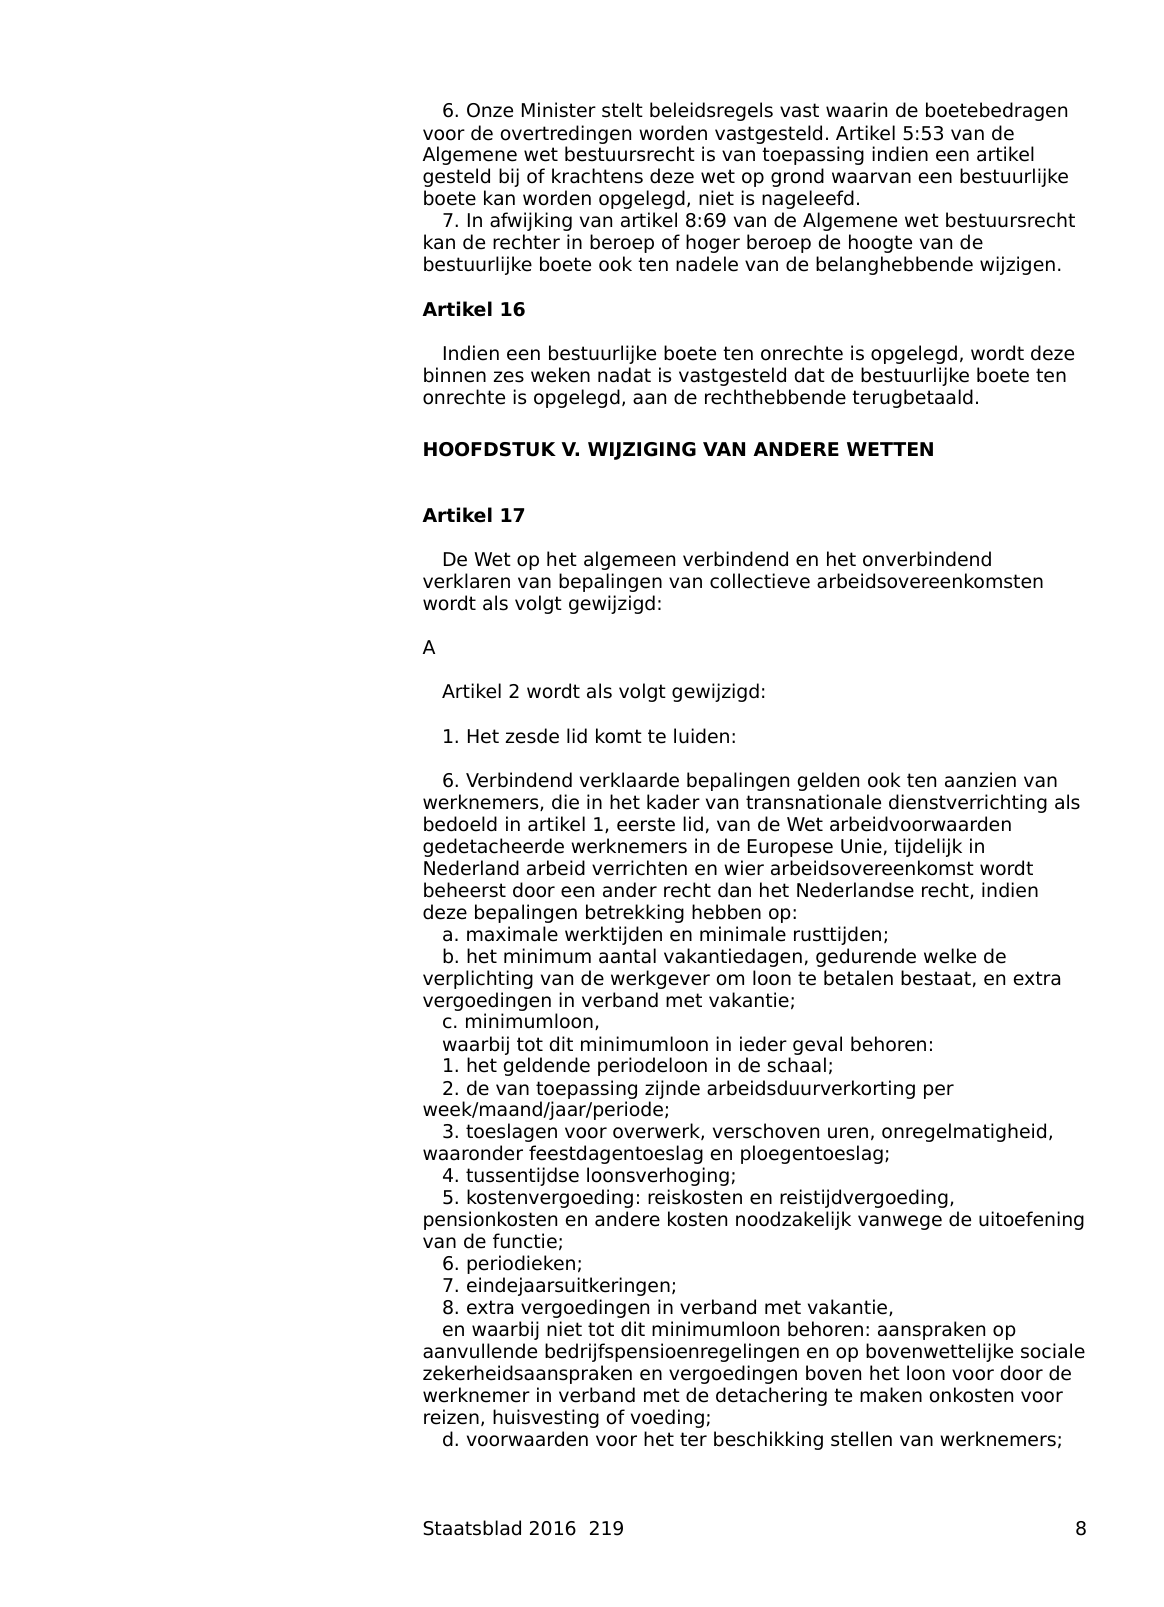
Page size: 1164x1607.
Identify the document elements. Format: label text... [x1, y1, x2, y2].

text c. minimumloon, [422, 1011, 1087, 1033]
text 6. Onze Minister stelt beleidsregels vast waarin de boetebedragen voor de overtredingen worden vastgesteld. Artikel 5:53 van de Algemene wet bestuursrecht is van toepassing indien een artikel gesteld bij of krachtens deze wet op grond waarvan een bestuurlijke boete kan worden opgelegd, niet is nageleefd. [422, 100, 1087, 210]
text 8. extra vergoedingen in verband met vakantie, [422, 1297, 1087, 1319]
text waarbij tot dit minimumloon in ieder geval behoren: [422, 1033, 1087, 1055]
text Indien een bestuurlijke boete ten onrechte is opgelegd, wordt deze binnen zes weken nadat is vastgesteld dat de bestuurlijke boete ten onrechte is opgelegd, aan de rechthebbende terugbetaald. [422, 343, 1087, 408]
text Artikel 2 wordt als volgt gewijzigd: [422, 681, 1087, 703]
text 4. tussentijdse loonsverhoging; [422, 1165, 1087, 1187]
text A [422, 637, 1087, 659]
subtitle Artikel 17 [422, 505, 1087, 527]
text 7. eindejaarsuitkeringen; [422, 1275, 1087, 1297]
text en waarbij niet tot dit minimumloon behoren: aanspraken op aanvullende bedrijfspensioenregelingen en op bovenwettelijke sociale zekerheidsaanspraken en vergoedingen boven het loon voor door de werknemer in verband met de detachering te maken onkosten voor reizen, huisvesting of voeding; [422, 1319, 1087, 1429]
subtitle Artikel 16 [422, 298, 1087, 320]
text d. voorwaarden voor het ter beschikking stellen van werknemers; [422, 1429, 1087, 1451]
text De Wet op het algemeen verbindend en het onverbindend verklaren van bepalingen van collectieve arbeidsovereenkomsten wordt als volgt gewijzigd: [422, 549, 1087, 615]
subtitle HOOFDSTUK V. WIJZIGING VAN ANDERE WETTEN [422, 438, 1087, 461]
text a. maximale werktijden en minimale rusttijden; [422, 923, 1087, 946]
text 1. het geldende periodeloon in de schaal; [422, 1055, 1087, 1077]
text 6. Verbindend verklaarde bepalingen gelden ook ten aanzien van werknemers, die in het kader van transnationale dienstverrichting als bedoeld in artikel 1, eerste lid, van de Wet arbeidvoorwaarden gedetacheerde werknemers in de Europese Unie, tijdelijk in Nederland arbeid verrichten en wier arbeidsovereenkomst wordt beheerst door een ander recht dan het Nederlandse recht, indien deze bepalingen betrekking hebben op: [422, 770, 1087, 923]
text b. het minimum aantal vakantiedagen, gedurende welke de verplichting van de werkgever om loon te betalen bestaat, en extra vergoedingen in verband met vakantie; [422, 946, 1087, 1011]
text 3. toeslagen voor overwerk, verschoven uren, onregelmatigheid, waaronder feestdagentoeslag en ploegentoeslag; [422, 1121, 1087, 1165]
text 2. de van toepassing zijnde arbeidsduurverkorting per week/maand/jaar/periode; [422, 1077, 1087, 1121]
text 1. Het zesde lid komt te luiden: [422, 726, 1087, 747]
text 7. In afwijking van artikel 8:69 van de Algemene wet bestuursrecht kan de rechter in beroep of hoger beroep de hoogte van de bestuurlijke boete ook ten nadele van de belanghebbende wijzigen. [422, 210, 1087, 276]
text 5. kostenvergoeding: reiskosten en reistijdvergoeding, pensionkosten en andere kosten noodzakelijk vanwege de uitoefening van de functie; [422, 1187, 1087, 1253]
text 6. periodieken; [422, 1253, 1087, 1275]
